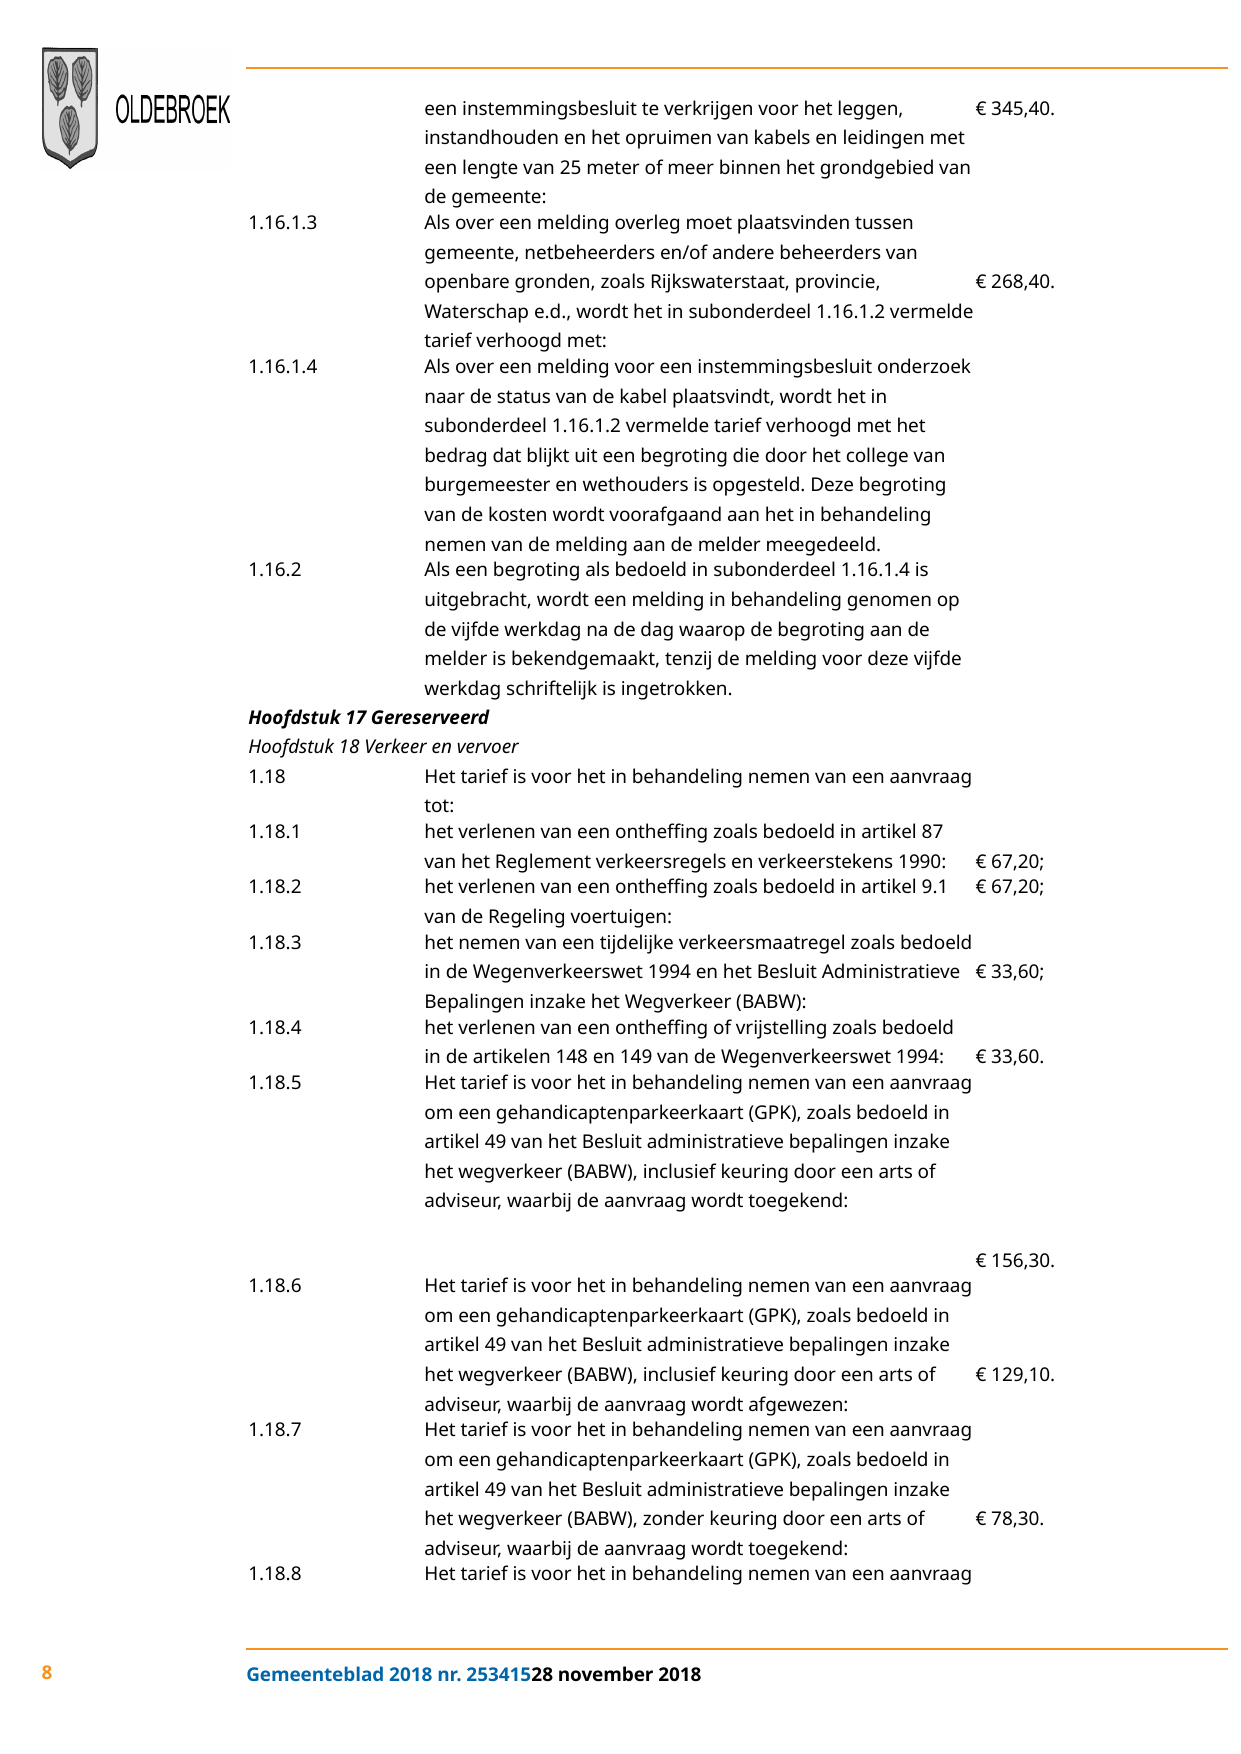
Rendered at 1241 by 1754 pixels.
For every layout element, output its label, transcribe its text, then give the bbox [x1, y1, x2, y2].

table_cell 1.18.1 [248, 819, 424, 874]
text Hoofdstuk 17 Gereserveerd [248, 704, 1152, 729]
table_cell [975, 353, 1152, 557]
table_cell € 78,30. [975, 1417, 1152, 1561]
table_cell Het tarief is voor het in behandeling nemen van een aanvraag [424, 1561, 975, 1586]
table_cell Als over een melding voor een instemmingsbesluit onderzoek naar de status van de kabel plaatsvindt, wordt het in subonderdeel 1.16.1.2 vermelde tarief verhoogd met het bedrag dat blijkt uit een begroting die door het college van burgemeester en wethouders is opgesteld. Deze begroting van de kosten wordt voorafgaand aan het in behandeling nemen van de melding aan de melder meegedeeld. [424, 353, 975, 557]
table_cell € 129,10. [975, 1273, 1152, 1417]
table_cell 1.18.2 [248, 874, 424, 929]
picture [41, 47, 231, 172]
table_cell 1.18.3 [248, 929, 424, 1014]
table_cell [975, 557, 1152, 701]
table_cell Het tarief is voor het in behandeling nemen van een aanvraag om een gehandicaptenparkeerkaart (GPK), zoals bedoeld in artikel 49 van het Besluit administratieve bepalingen inzake het wegverkeer (BABW), inclusief keuring door een arts of adviseur, waarbij de aanvraag wordt toegekend: [424, 1069, 975, 1272]
text Hoofdstuk 18 Verkeer en vervoer [248, 733, 1152, 759]
table_cell 1.18.7 [248, 1417, 424, 1561]
table_cell 1.18.5 [248, 1069, 424, 1272]
table_cell € 156,30. [975, 1069, 1152, 1272]
table_cell € 33,60; [975, 929, 1152, 1014]
table_cell € 33,60. [975, 1014, 1152, 1069]
table_cell het verlenen van een ontheffing zoals bedoeld in artikel 87 van het Reglement verkeersregels en verkeerstekens 1990: [424, 819, 975, 874]
table_header [975, 763, 1152, 818]
table_cell € 268,40. [975, 209, 1152, 353]
table_header € 345,40. [975, 95, 1152, 209]
table_cell Het tarief is voor het in behandeling nemen van een aanvraag om een gehandicaptenparkeerkaart (GPK), zoals bedoeld in artikel 49 van het Besluit administratieve bepalingen inzake het wegverkeer (BABW), inclusief keuring door een arts of adviseur, waarbij de aanvraag wordt afgewezen: [424, 1273, 975, 1417]
table_header een instemmingsbesluit te verkrijgen voor het leggen, instandhouden en het opruimen van kabels en leidingen met een lengte van 25 meter of meer binnen het grondgebied van de gemeente: [424, 95, 975, 209]
table_cell 1.16.2 [248, 557, 424, 701]
table_cell het verlenen van een ontheffing zoals bedoeld in artikel 9.1 van de Regeling voertuigen: [424, 874, 975, 929]
table_cell Het tarief is voor het in behandeling nemen van een aanvraag om een gehandicaptenparkeerkaart (GPK), zoals bedoeld in artikel 49 van het Besluit administratieve bepalingen inzake het wegverkeer (BABW), zonder keuring door een arts of adviseur, waarbij de aanvraag wordt toegekend: [424, 1417, 975, 1561]
table_cell Als over een melding overleg moet plaatsvinden tussen gemeente, netbeheerders en/of andere beheerders van openbare gronden, zoals Rijkswaterstaat, provincie, Waterschap e.d., wordt het in subonderdeel 1.16.1.2 vermelde tarief verhoogd met: [424, 209, 975, 353]
table_header 1.18 [248, 763, 424, 818]
table_cell [975, 1561, 1152, 1586]
table_cell Als een begroting als bedoeld in subonderdeel 1.16.1.4 is uitgebracht, wordt een melding in behandeling genomen op de vijfde werkdag na de dag waarop de begroting aan de melder is bekendgemaakt, tenzij de melding voor deze vijfde werkdag schriftelijk is ingetrokken. [424, 557, 975, 701]
table_header [248, 95, 424, 209]
table_cell 1.16.1.3 [248, 209, 424, 353]
table_cell € 67,20; [975, 819, 1152, 874]
table_header Het tarief is voor het in behandeling nemen van een aanvraag tot: [424, 763, 975, 818]
table_cell € 67,20; [975, 874, 1152, 929]
table_cell het verlenen van een ontheffing of vrijstelling zoals bedoeld in de artikelen 148 en 149 van de Wegenverkeerswet 1994: [424, 1014, 975, 1069]
table_cell 1.16.1.4 [248, 353, 424, 557]
table_cell het nemen van een tijdelijke verkeersmaatregel zoals bedoeld in de Wegenverkeerswet 1994 en het Besluit Administratieve Bepalingen inzake het Wegverkeer (BABW): [424, 929, 975, 1014]
table_cell 1.18.6 [248, 1273, 424, 1417]
table_cell 1.18.8 [248, 1561, 424, 1586]
table_cell 1.18.4 [248, 1014, 424, 1069]
